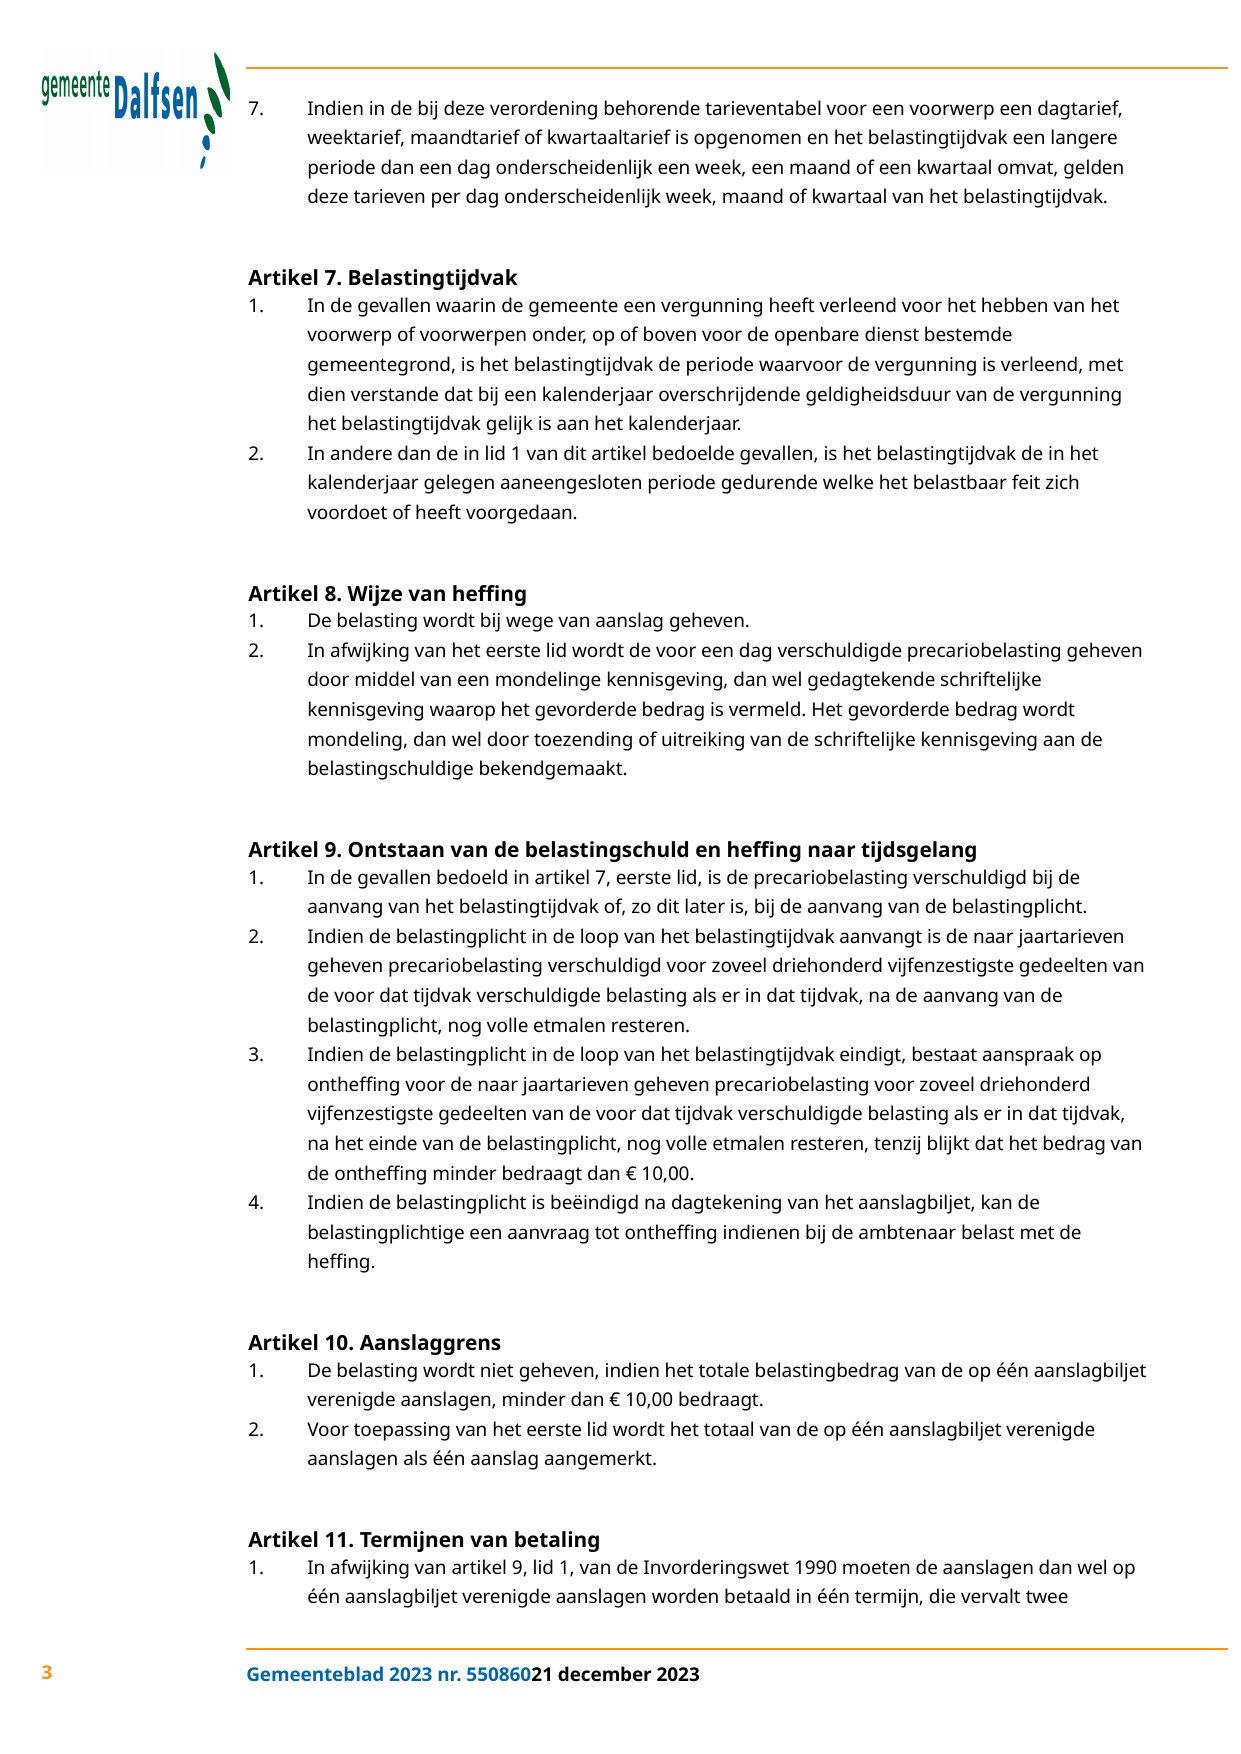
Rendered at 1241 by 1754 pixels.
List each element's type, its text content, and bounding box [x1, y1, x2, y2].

list Indien de belastingplicht is beëindigd na dagtekening van het aanslagbiljet, kan de belastingplichtige een aanvraag tot ontheffing indienen bij de ambtenaar belast met de heffing. [248, 1189, 1152, 1274]
list Indien in de bij deze verordening behorende tarieventabel voor een voorwerp een dagtarief, weektarief, maandtarief of kwartaaltarief is opgenomen en het belastingtijdvak een langere periode dan een dag onderscheidenlijk een week, een maand of een kwartaal omvat, gelden deze tarieven per dag onderscheidenlijk week, maand of kwartaal van het belastingtijdvak. [248, 95, 1152, 209]
list Indien de belastingplicht in de loop van het belastingtijdvak eindigt, bestaat aanspraak op ontheffing voor de naar jaartarieven geheven precariobelasting voor zoveel driehonderd vijfenzestigste gedeelten van de voor dat tijdvak verschuldigde belasting als er in dat tijdvak, na het einde van de belastingplicht, nog volle etmalen resteren, tenzij blijkt dat het bedrag van de ontheffing minder bedraagt dan € 10,00. [248, 1041, 1152, 1185]
text Artikel 11. Termijnen van betaling [248, 1526, 1152, 1554]
picture [41, 47, 231, 172]
list Indien de belastingplicht in de loop van het belastingtijdvak aanvangt is de naar jaartarieven geheven precariobelasting verschuldigd voor zoveel driehonderd vijfenzestigste gedeelten van de voor dat tijdvak verschuldigde belasting als er in dat tijdvak, na de aanvang van de belastingplicht, nog volle etmalen resteren. [248, 923, 1152, 1037]
text Artikel 10. Aanslaggrens [248, 1328, 1152, 1357]
list In de gevallen waarin de gemeente een vergunning heeft verleend voor het hebben van het voorwerp of voorwerpen onder, op of boven voor de openbare dienst bestemde gemeentegrond, is het belastingtijdvak de periode waarvoor de vergunning is verleend, met dien verstande dat bij een kalenderjaar overschrijdende geldigheidsduur van de vergunning het belastingtijdvak gelijk is aan het kalenderjaar. [248, 292, 1152, 436]
list De belasting wordt niet geheven, indien het totale belastingbedrag van de op één aanslagbiljet verenigde aanslagen, minder dan € 10,00 bedraagt. [248, 1357, 1152, 1412]
list In afwijking van artikel 9, lid 1, van de Invorderingswet 1990 moeten de aanslagen dan wel op één aanslagbiljet verenigde aanslagen worden betaald in één termijn, die vervalt twee [248, 1554, 1152, 1609]
list In de gevallen bedoeld in artikel 7, eerste lid, is de precariobelasting verschuldigd bij de aanvang van het belastingtijdvak of, zo dit later is, bij de aanvang van de belastingplicht. [248, 864, 1152, 919]
list In afwijking van het eerste lid wordt de voor een dag verschuldigde precariobelasting geheven door middel van een mondelinge kennisgeving, dan wel gedagtekende schriftelijke kennisgeving waarop het gevorderde bedrag is vermeld. Het gevorderde bedrag wordt mondeling, dan wel door toezending of uitreiking van de schriftelijke kennisgeving aan de belastingschuldige bekendgemaakt. [248, 637, 1152, 781]
list De belasting wordt bij wege van aanslag geheven. [248, 607, 1152, 633]
text Artikel 9. Ontstaan van de belastingschuld en heffing naar tijdsgelang [248, 835, 1152, 864]
text Artikel 8. Wijze van heffing [248, 579, 1152, 607]
list In andere dan de in lid 1 van dit artikel bedoelde gevallen, is het belastingtijdvak de in het kalenderjaar gelegen aaneengesloten periode gedurende welke het belastbaar feit zich voordoet of heeft voorgedaan. [248, 440, 1152, 525]
list Voor toepassing van het eerste lid wordt het totaal van de op één aanslagbiljet verenigde aanslagen als één aanslag aangemerkt. [248, 1416, 1152, 1471]
text Artikel 7. Belastingtijdvak [248, 263, 1152, 292]
